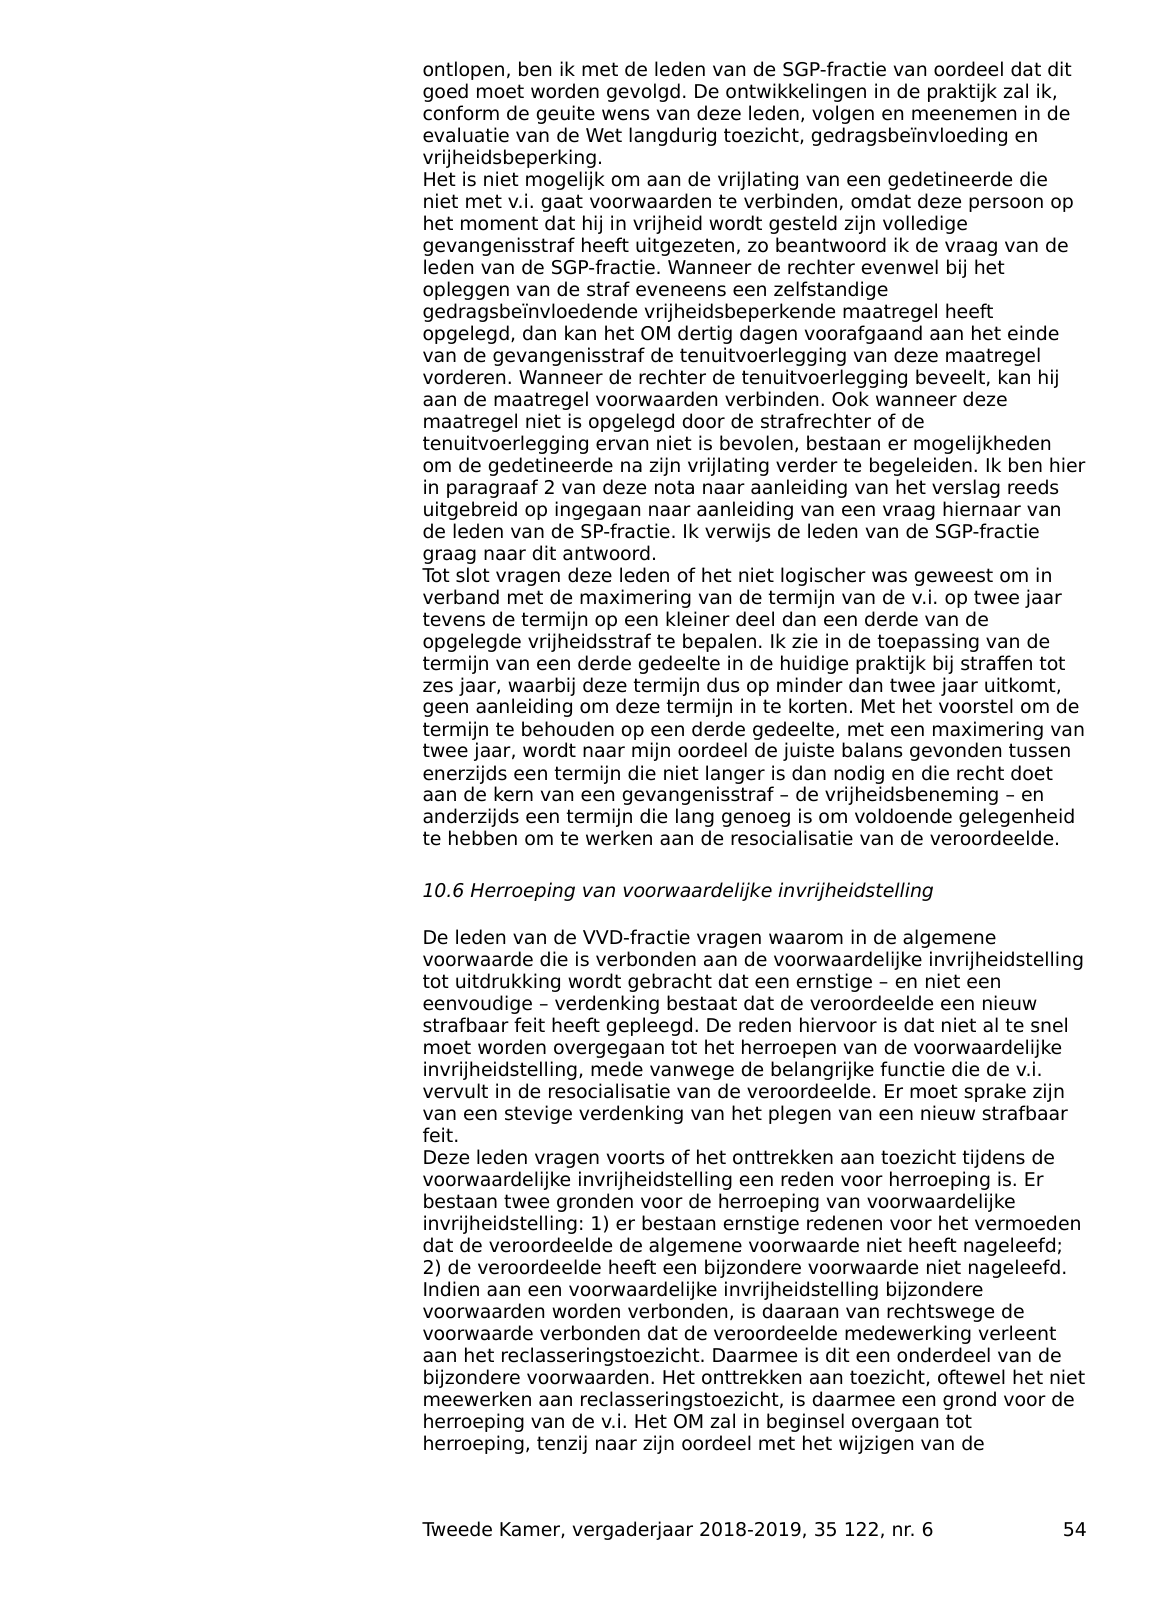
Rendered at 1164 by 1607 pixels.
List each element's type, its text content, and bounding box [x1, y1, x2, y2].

subtitle 10.6 Herroeping van voorwaardelijke invrijheidstelling [422, 880, 1087, 902]
text De leden van de VVD-fractie vragen waarom in de algemene voorwaarde die is verbonden aan de voorwaardelijke invrijheidstelling tot uitdrukking wordt gebracht dat een ernstige – en niet een eenvoudige – verdenking bestaat dat de veroordeelde een nieuw strafbaar feit heeft gepleegd. De reden hiervoor is dat niet al te snel moet worden overgegaan tot het herroepen van de voorwaardelijke invrijheidstelling, mede vanwege de belangrijke functie die de v.i. vervult in de resocialisatie van de veroordeelde. Er moet sprake zijn van een stevige verdenking van het plegen van een nieuw strafbaar feit. [422, 927, 1087, 1147]
text Tot slot vragen deze leden of het niet logischer was geweest om in verband met de maximering van de termijn van de v.i. op twee jaar tevens de termijn op een kleiner deel dan een derde van de opgelegde vrijheidsstraf te bepalen. Ik zie in de toepassing van de termijn van een derde gedeelte in de huidige praktijk bij straffen tot zes jaar, waarbij deze termijn dus op minder dan twee jaar uitkomt, geen aanleiding om deze termijn in te korten. Met het voorstel om de termijn te behouden op een derde gedeelte, met een maximering van twee jaar, wordt naar mijn oordeel de juiste balans gevonden tussen enerzijds een termijn die niet langer is dan nodig en die recht doet aan de kern van een gevangenisstraf – de vrijheidsbeneming – en anderzijds een termijn die lang genoeg is om voldoende gelegenheid te hebben om te werken aan de resocialisatie van de veroordeelde. [422, 564, 1087, 850]
text ontlopen, ben ik met de leden van de SGP-fractie van oordeel dat dit goed moet worden gevolgd. De ontwikkelingen in de praktijk zal ik, conform de geuite wens van deze leden, volgen en meenemen in de evaluatie van de Wet langdurig toezicht, gedragsbeïnvloeding en vrijheidsbeperking. [422, 59, 1087, 169]
text Deze leden vragen voorts of het onttrekken aan toezicht tijdens de voorwaardelijke invrijheidstelling een reden voor herroeping is. Er bestaan twee gronden voor de herroeping van voorwaardelijke invrijheidstelling: 1) er bestaan ernstige redenen voor het vermoeden dat de veroordeelde de algemene voorwaarde niet heeft nageleefd; 2) de veroordeelde heeft een bijzondere voorwaarde niet nageleefd. Indien aan een voorwaardelijke invrijheidstelling bijzondere voorwaarden worden verbonden, is daaraan van rechtswege de voorwaarde verbonden dat de veroordeelde medewerking verleent aan het reclasseringstoezicht. Daarmee is dit een onderdeel van de bijzondere voorwaarden. Het onttrekken aan toezicht, oftewel het niet meewerken aan reclasseringstoezicht, is daarmee een grond voor de herroeping van de v.i. Het OM zal in beginsel overgaan tot herroeping, tenzij naar zijn oordeel met het wijzigen van de [422, 1147, 1087, 1455]
text Het is niet mogelijk om aan de vrijlating van een gedetineerde die niet met v.i. gaat voorwaarden te verbinden, omdat deze persoon op het moment dat hij in vrijheid wordt gesteld zijn volledige gevangenisstraf heeft uitgezeten, zo beantwoord ik de vraag van de leden van de SGP-fractie. Wanneer de rechter evenwel bij het opleggen van de straf eveneens een zelfstandige gedragsbeïnvloedende vrijheidsbeperkende maatregel heeft opgelegd, dan kan het OM dertig dagen voorafgaand aan het einde van de gevangenisstraf de tenuitvoerlegging van deze maatregel vorderen. Wanneer de rechter de tenuitvoerlegging beveelt, kan hij aan de maatregel voorwaarden verbinden. Ook wanneer deze maatregel niet is opgelegd door de strafrechter of de tenuitvoerlegging ervan niet is bevolen, bestaan er mogelijkheden om de gedetineerde na zijn vrijlating verder te begeleiden. Ik ben hier in paragraaf 2 van deze nota naar aanleiding van het verslag reeds uitgebreid op ingegaan naar aanleiding van een vraag hiernaar van de leden van de SP-fractie. Ik verwijs de leden van de SGP-fractie graag naar dit antwoord. [422, 169, 1087, 564]
